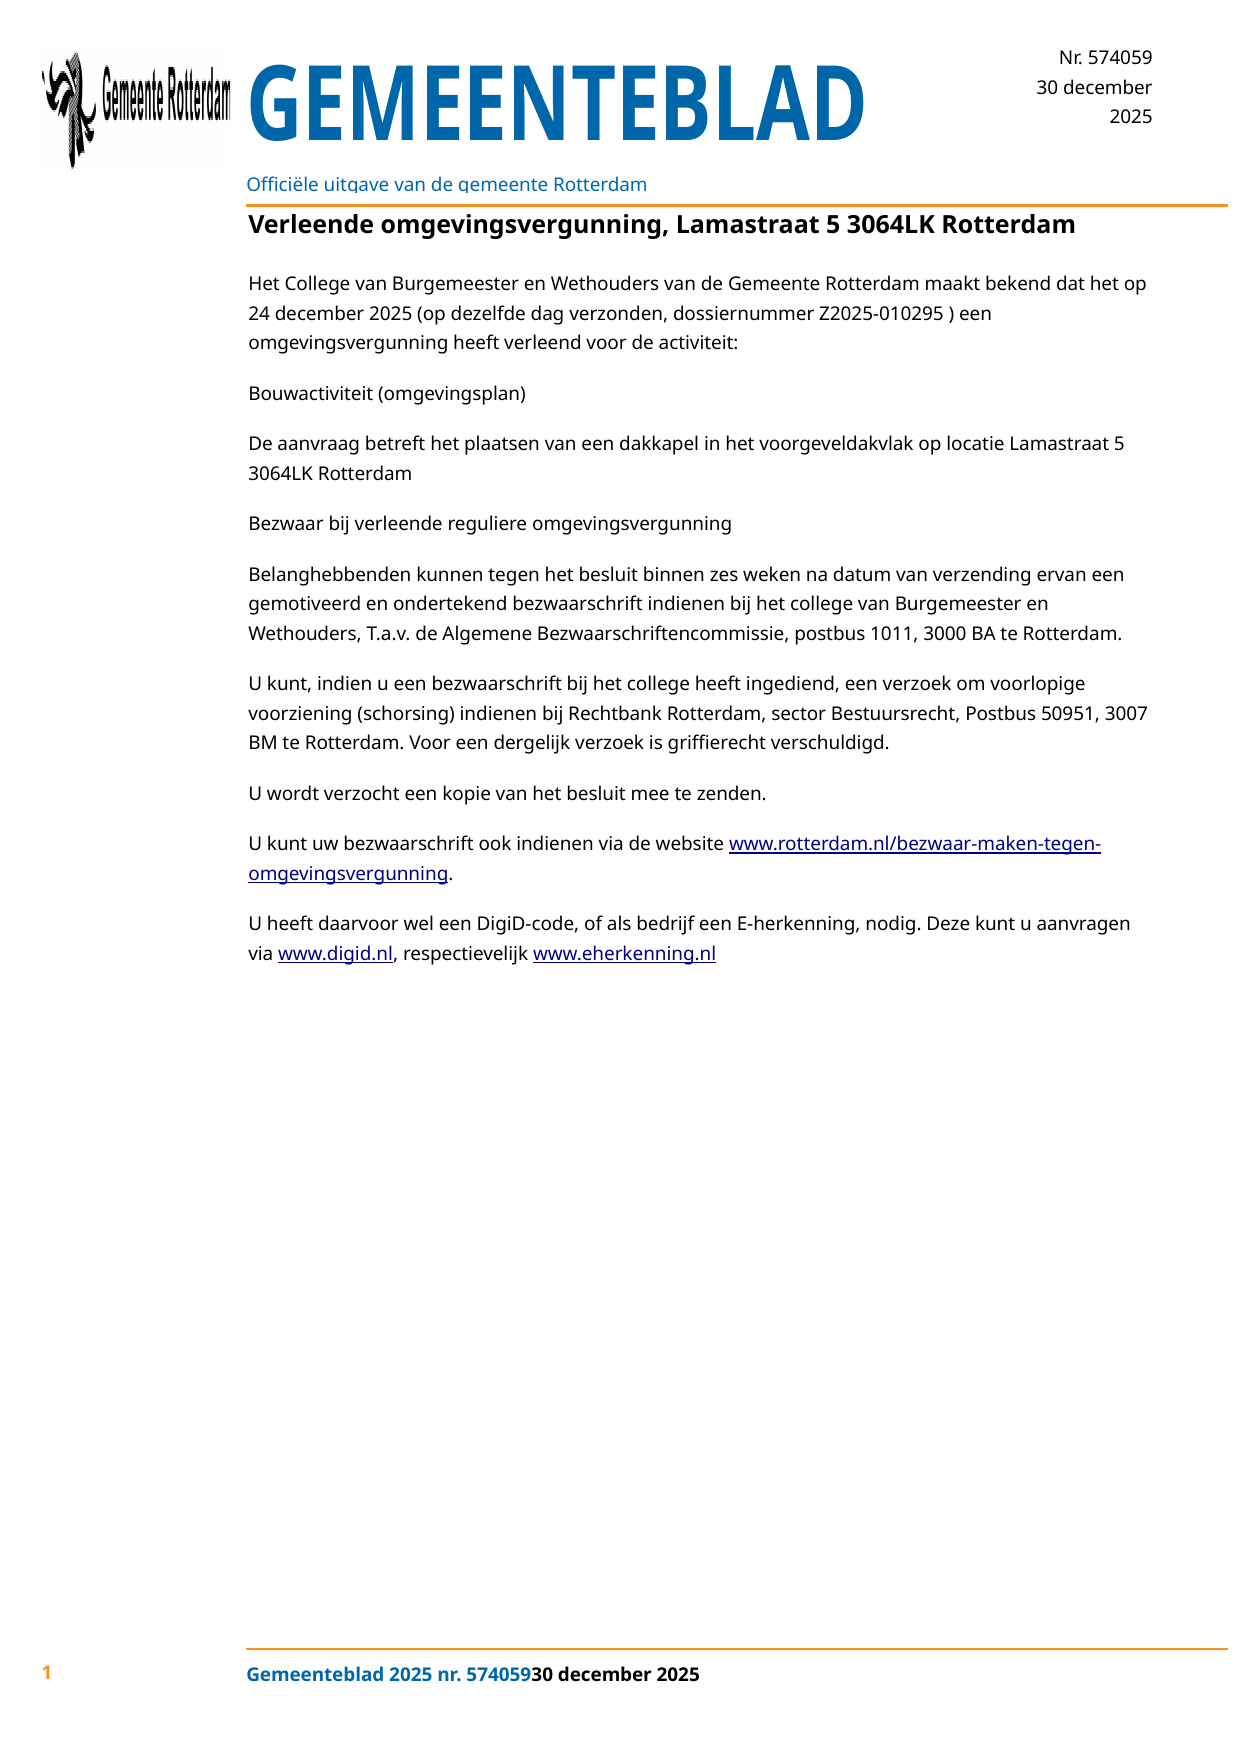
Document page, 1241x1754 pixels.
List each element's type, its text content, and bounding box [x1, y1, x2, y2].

text U kunt, indien u een bezwaarschrift bij het college heeft ingediend, een verzoek om voorlopige voorziening (schorsing) indienen bij Rechtbank Rotterdam, sector Bestuursrecht, Postbus 50951, 3007 BM te Rotterdam. Voor een dergelijk verzoek is griffierecht verschuldigd. [248, 670, 1152, 755]
text Verleende omgevingsvergunning, Lamastraat 5 3064LK Rotterdam [248, 207, 1152, 241]
text U wordt verzocht een kopie van het besluit mee te zenden. [248, 780, 1152, 806]
text Het College van Burgemeester en Wethouders van de Gemeente Rotterdam maakt bekend dat het op 24 december 2025 (op dezelfde dag verzonden, dossiernummer Z2025-010295 ) een omgevingsvergunning heeft verleend voor de activiteit: [248, 270, 1152, 355]
text Bouwactiviteit (omgevingsplan) [248, 380, 1152, 406]
text U heeft daarvoor wel een DigiD-code, of als bedrijf een E-herkenning, nodig. Deze kunt u aanvragen via www.digid.nl, respectievelijk www.eherkenning.nl [248, 910, 1152, 966]
text De aanvraag betreft het plaatsen van een dakkapel in het voorgeveldakvlak op locatie Lamastraat 5 3064LK Rotterdam [248, 430, 1152, 486]
text U kunt uw bezwaarschrift ook indienen via de website www.rotterdam.nl/bezwaar-maken-tegen-omgevingsvergunning. [248, 830, 1152, 886]
text Bezwaar bij verleende reguliere omgevingsvergunning [248, 510, 1152, 536]
text Belanghebbenden kunnen tegen het besluit binnen zes weken na datum van verzending ervan een gemotiveerd en ondertekend bezwaarschrift indienen bij het college van Burgemeester en Wethouders, T.a.v. de Algemene Bezwaarschriftencommissie, postbus 1011, 3000 BA te Rotterdam. [248, 561, 1152, 646]
picture [41, 47, 231, 172]
